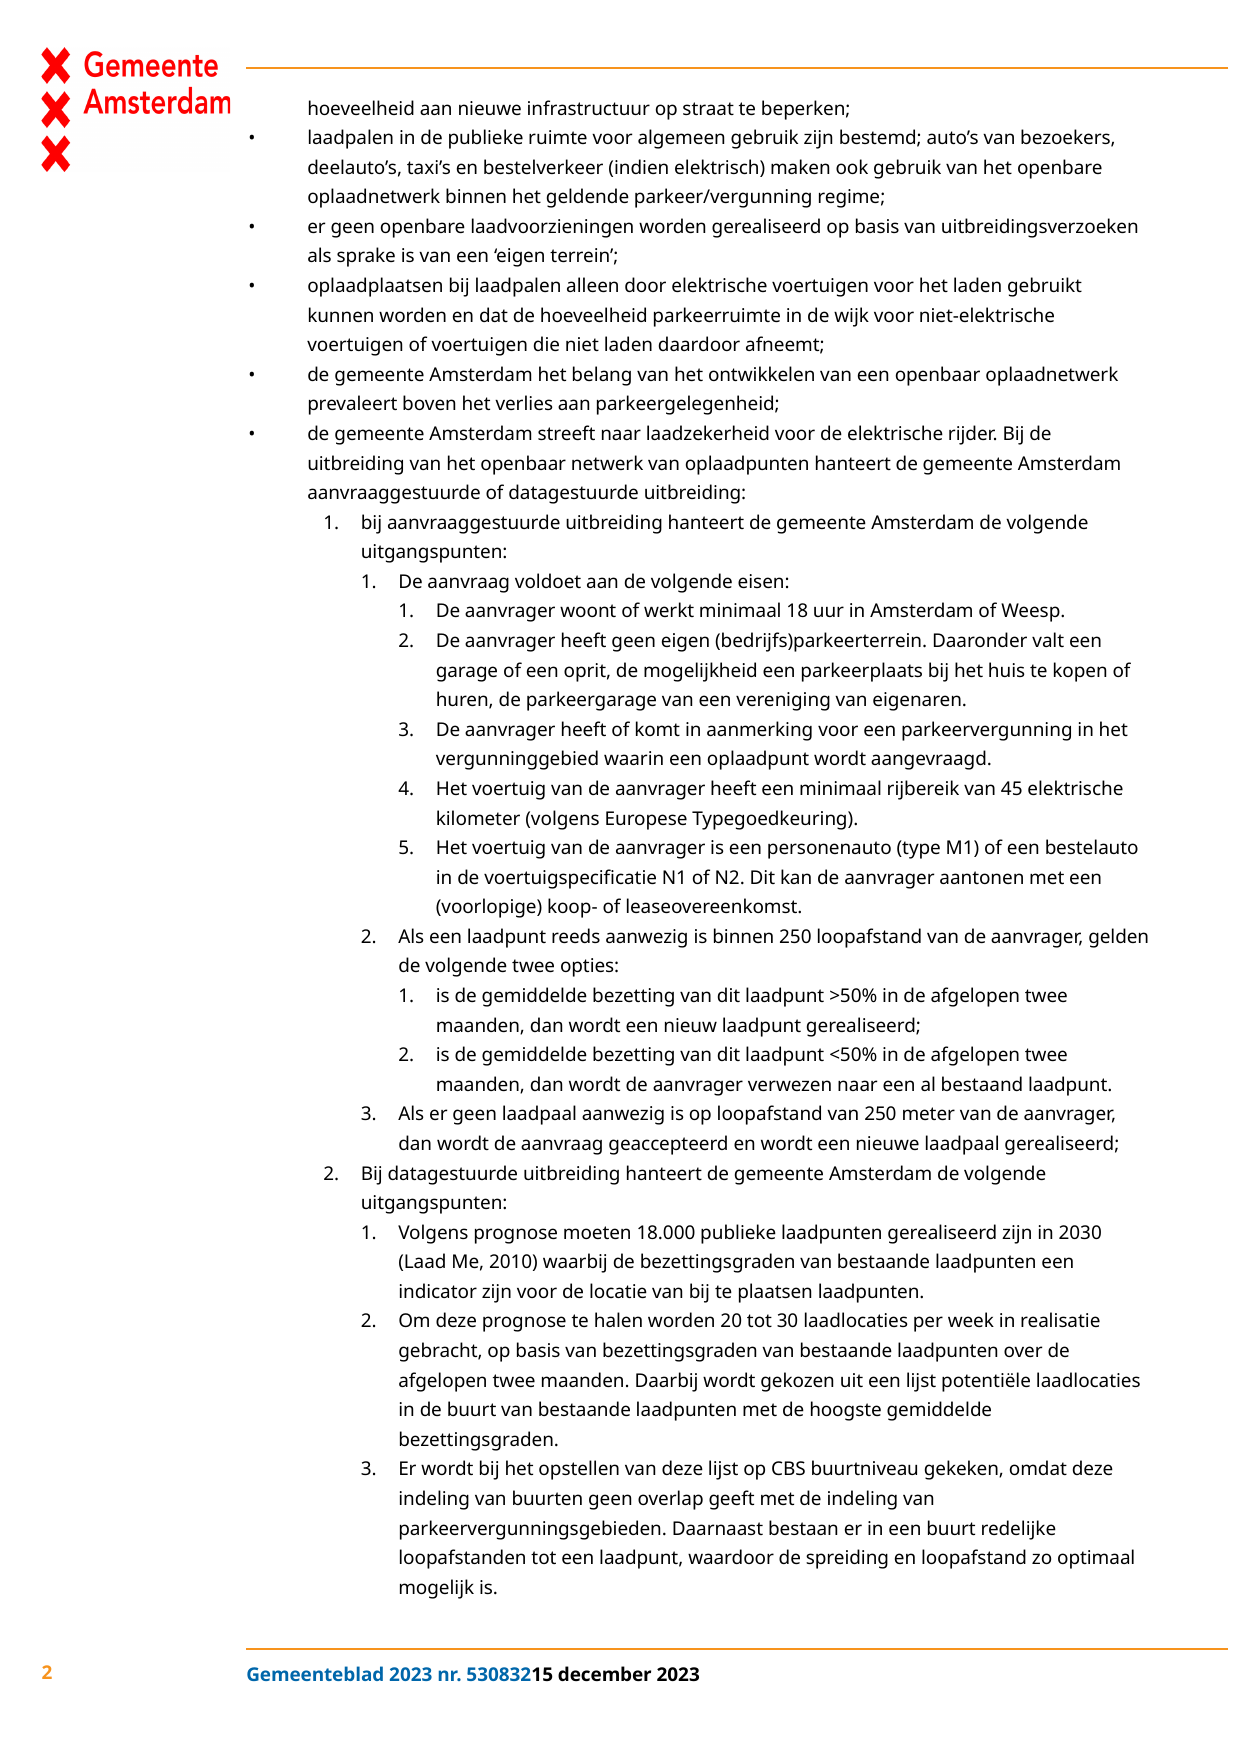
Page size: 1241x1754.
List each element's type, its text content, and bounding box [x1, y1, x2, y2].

list Als een laadpunt reeds aanwezig is binnen 250 loopafstand van de aanvrager, gelden de volgende twee opties: [361, 923, 1152, 978]
picture [41, 47, 231, 172]
list Volgens prognose moeten 18.000 publieke laadpunten gerealiseerd zijn in 2030 (Laad Me, 2010) waarbij de bezettingsgraden van bestaande laadpunten een indicator zijn voor de locatie van bij te plaatsen laadpunten. [361, 1219, 1152, 1304]
list laadpalen in de publieke ruimte voor algemeen gebruik zijn bestemd; auto’s van bezoekers, deelauto’s, taxi’s en bestelverkeer (indien elektrisch) maken ook gebruik van het openbare oplaadnetwerk binnen het geldende parkeer/vergunning regime; [248, 124, 1152, 209]
list er geen openbare laadvoorzieningen worden gerealiseerd op basis van uitbreidingsverzoeken als sprake is van een ‘eigen terrein’; [248, 213, 1152, 268]
list De aanvrager heeft of komt in aanmerking voor een parkeervergunning in het vergunninggebied waarin een oplaadpunt wordt aangevraagd. [398, 716, 1152, 771]
list De aanvrager woont of werkt minimaal 18 uur in Amsterdam of Weesp. [398, 598, 1152, 623]
list oplaadplaatsen bij laadpalen alleen door elektrische voertuigen voor het laden gebruikt kunnen worden en dat de hoeveelheid parkeerruimte in de wijk voor niet-elektrische voertuigen of voertuigen die niet laden daardoor afneemt; [248, 272, 1152, 357]
list hoeveelheid aan nieuwe infrastructuur op straat te beperken; [248, 95, 1152, 121]
list Bij datagestuurde uitbreiding hanteert de gemeente Amsterdam de volgende uitgangspunten: [323, 1160, 1152, 1215]
list Het voertuig van de aanvrager is een personenauto (type M1) of een bestelauto in de voertuigspecificatie N1 of N2. Dit kan de aanvrager aantonen met een (voorlopige) koop- of leaseovereenkomst. [398, 834, 1152, 919]
list Om deze prognose te halen worden 20 tot 30 laadlocaties per week in realisatie gebracht, op basis van bezettingsgraden van bestaande laadpunten over de afgelopen twee maanden. Daarbij wordt gekozen uit een lijst potentiële laadlocaties in de buurt van bestaande laadpunten met de hoogste gemiddelde bezettingsgraden. [361, 1308, 1152, 1452]
list Er wordt bij het opstellen van deze lijst op CBS buurtniveau gekeken, omdat deze indeling van buurten geen overlap geeft met de indeling van parkeervergunningsgebieden. Daarnaast bestaan er in een buurt redelijke loopafstanden tot een laadpunt, waardoor de spreiding en loopafstand zo optimaal mogelijk is. [361, 1456, 1152, 1600]
list Als er geen laadpaal aanwezig is op loopafstand van 250 meter van de aanvrager, dan wordt de aanvraag geaccepteerd en wordt een nieuwe laadpaal gerealiseerd; [361, 1101, 1152, 1156]
list Het voertuig van de aanvrager heeft een minimaal rijbereik van 45 elektrische kilometer (volgens Europese Typegoedkeuring). [398, 775, 1152, 831]
list de gemeente Amsterdam het belang van het ontwikkelen van een openbaar oplaadnetwerk prevaleert boven het verlies aan parkeergelegenheid; [248, 361, 1152, 416]
list De aanvrager heeft geen eigen (bedrijfs)parkeerterrein. Daaronder valt een garage of een oprit, de mogelijkheid een parkeerplaats bij het huis te kopen of huren, de parkeergarage van een vereniging van eigenaren. [398, 627, 1152, 712]
list de gemeente Amsterdam streeft naar laadzekerheid voor de elektrische rijder. Bij de uitbreiding van het openbaar netwerk van oplaadpunten hanteert de gemeente Amsterdam aanvraaggestuurde of datagestuurde uitbreiding: [248, 420, 1152, 505]
list is de gemiddelde bezetting van dit laadpunt >50% in de afgelopen twee maanden, dan wordt een nieuw laadpunt gerealiseerd; [398, 982, 1152, 1038]
list De aanvraag voldoet aan de volgende eisen: [361, 568, 1152, 594]
list bij aanvraaggestuurde uitbreiding hanteert de gemeente Amsterdam de volgende uitgangspunten: [323, 509, 1152, 564]
list is de gemiddelde bezetting van dit laadpunt <50% in de afgelopen twee maanden, dan wordt de aanvrager verwezen naar een al bestaand laadpunt. [398, 1041, 1152, 1097]
